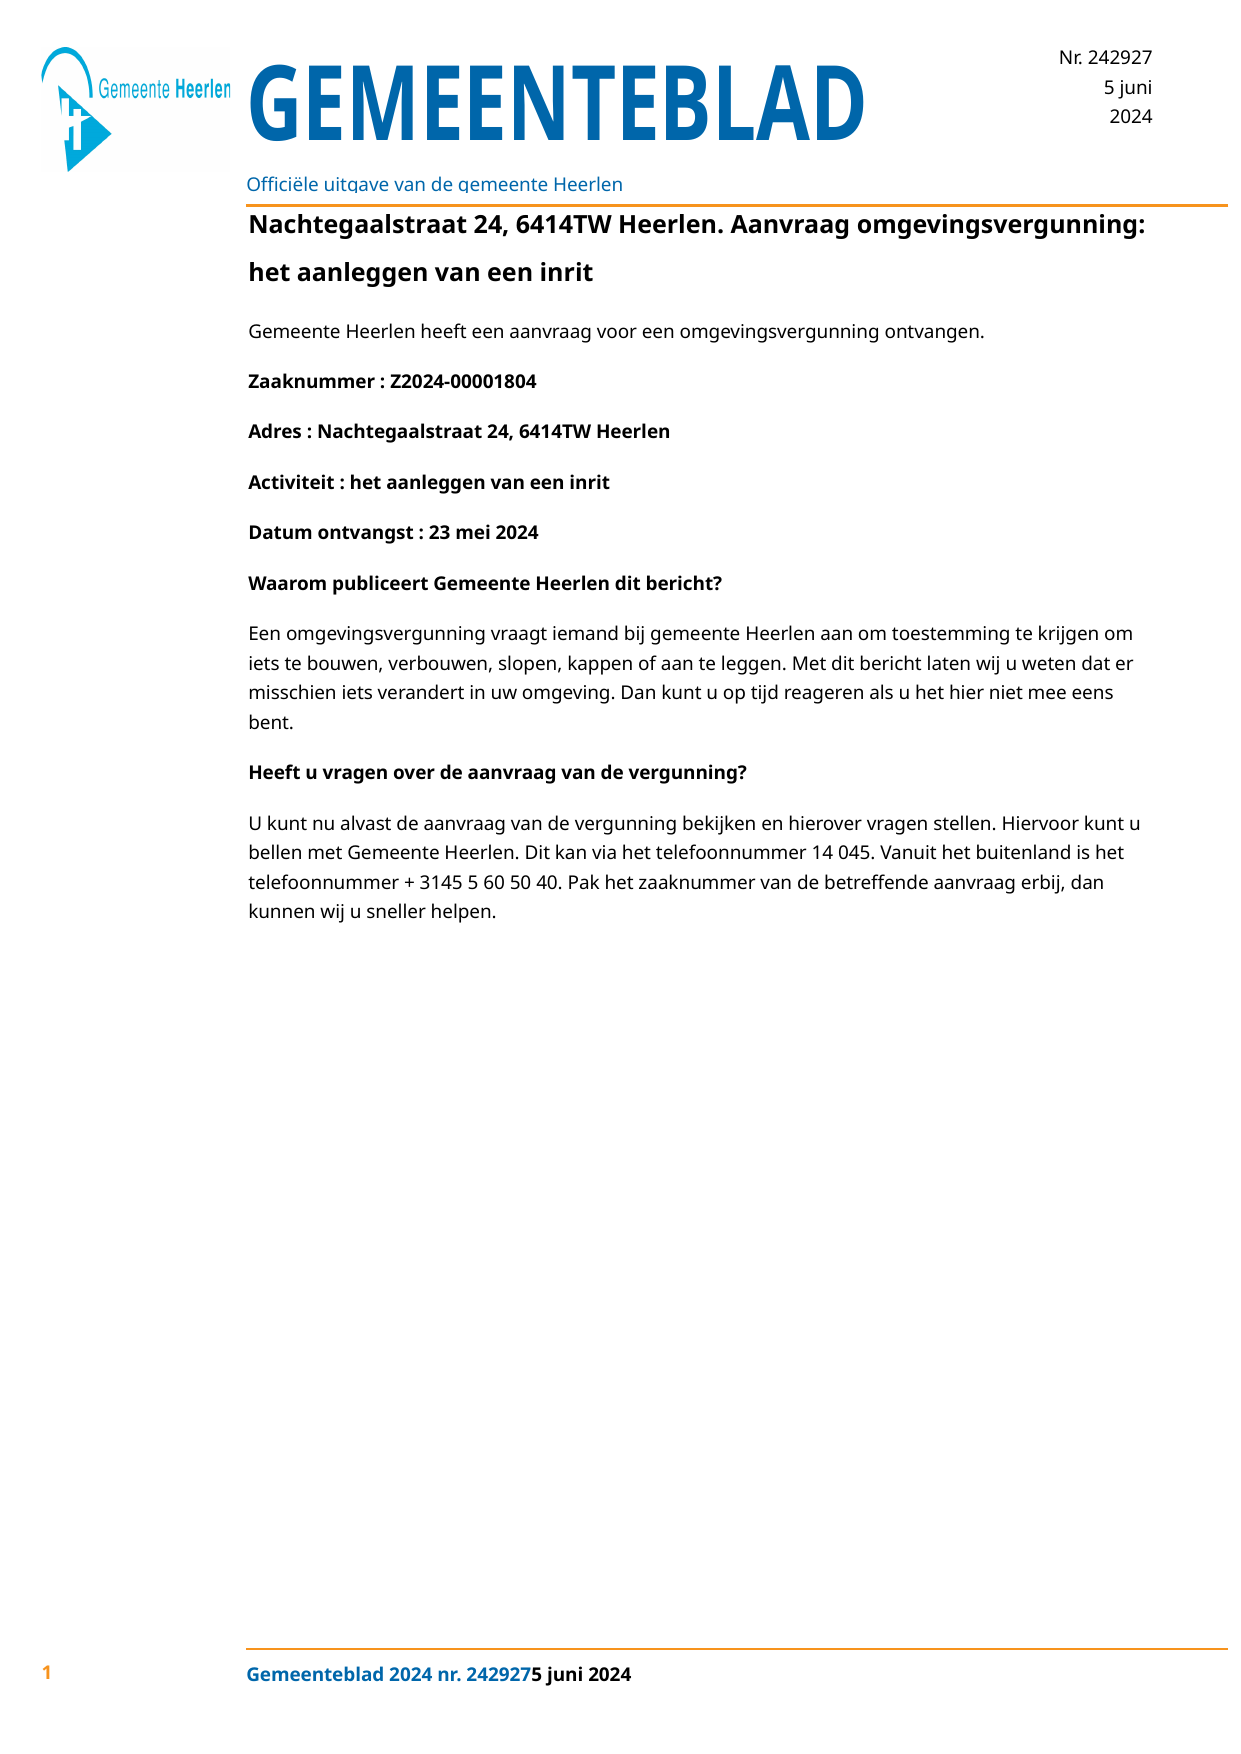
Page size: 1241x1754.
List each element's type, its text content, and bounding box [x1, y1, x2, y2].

picture [41, 47, 231, 172]
picture [41, 47, 59, 70]
text Een omgevingsvergunning vraagt iemand bij gemeente Heerlen aan om toestemming te krijgen om iets te bouwen, verbouwen, slopen, kappen of aan te leggen. Met dit bericht laten wij u weten dat er misschien iets verandert in uw omgeving. Dan kunt u op tijd reageren als u het hier niet mee eens bent. [248, 620, 1152, 735]
text Adres : Nachtegaalstraat 24, 6414TW Heerlen [248, 419, 1152, 444]
text Heeft u vragen over de aanvraag van de vergunning? [248, 759, 1152, 785]
text Datum ontvangst : 23 mei 2024 [248, 519, 1152, 545]
text Nachtegaalstraat 24, 6414TW Heerlen. Aanvraag omgevingsvergunning: het aanleggen van een inrit [248, 207, 1152, 288]
text Activiteit : het aanleggen van een inrit [248, 469, 1152, 495]
text U kunt nu alvast de aanvraag van de vergunning bekijken en hierover vragen stellen. Hiervoor kunt u bellen met Gemeente Heerlen. Dit kan via het telefoonnummer 14 045. Vanuit het buitenland is het telefoonnummer + 3145 5 60 50 40. Pak het zaaknummer van de betreffende aanvraag erbij, dan kunnen wij u sneller helpen. [248, 810, 1152, 924]
text Zaaknummer : Z2024-00001804 [248, 368, 1152, 394]
text Waarom publiceert Gemeente Heerlen dit bericht? [248, 570, 1152, 596]
text Gemeente Heerlen heeft een aanvraag voor een omgevingsvergunning ontvangen. [248, 318, 1152, 344]
